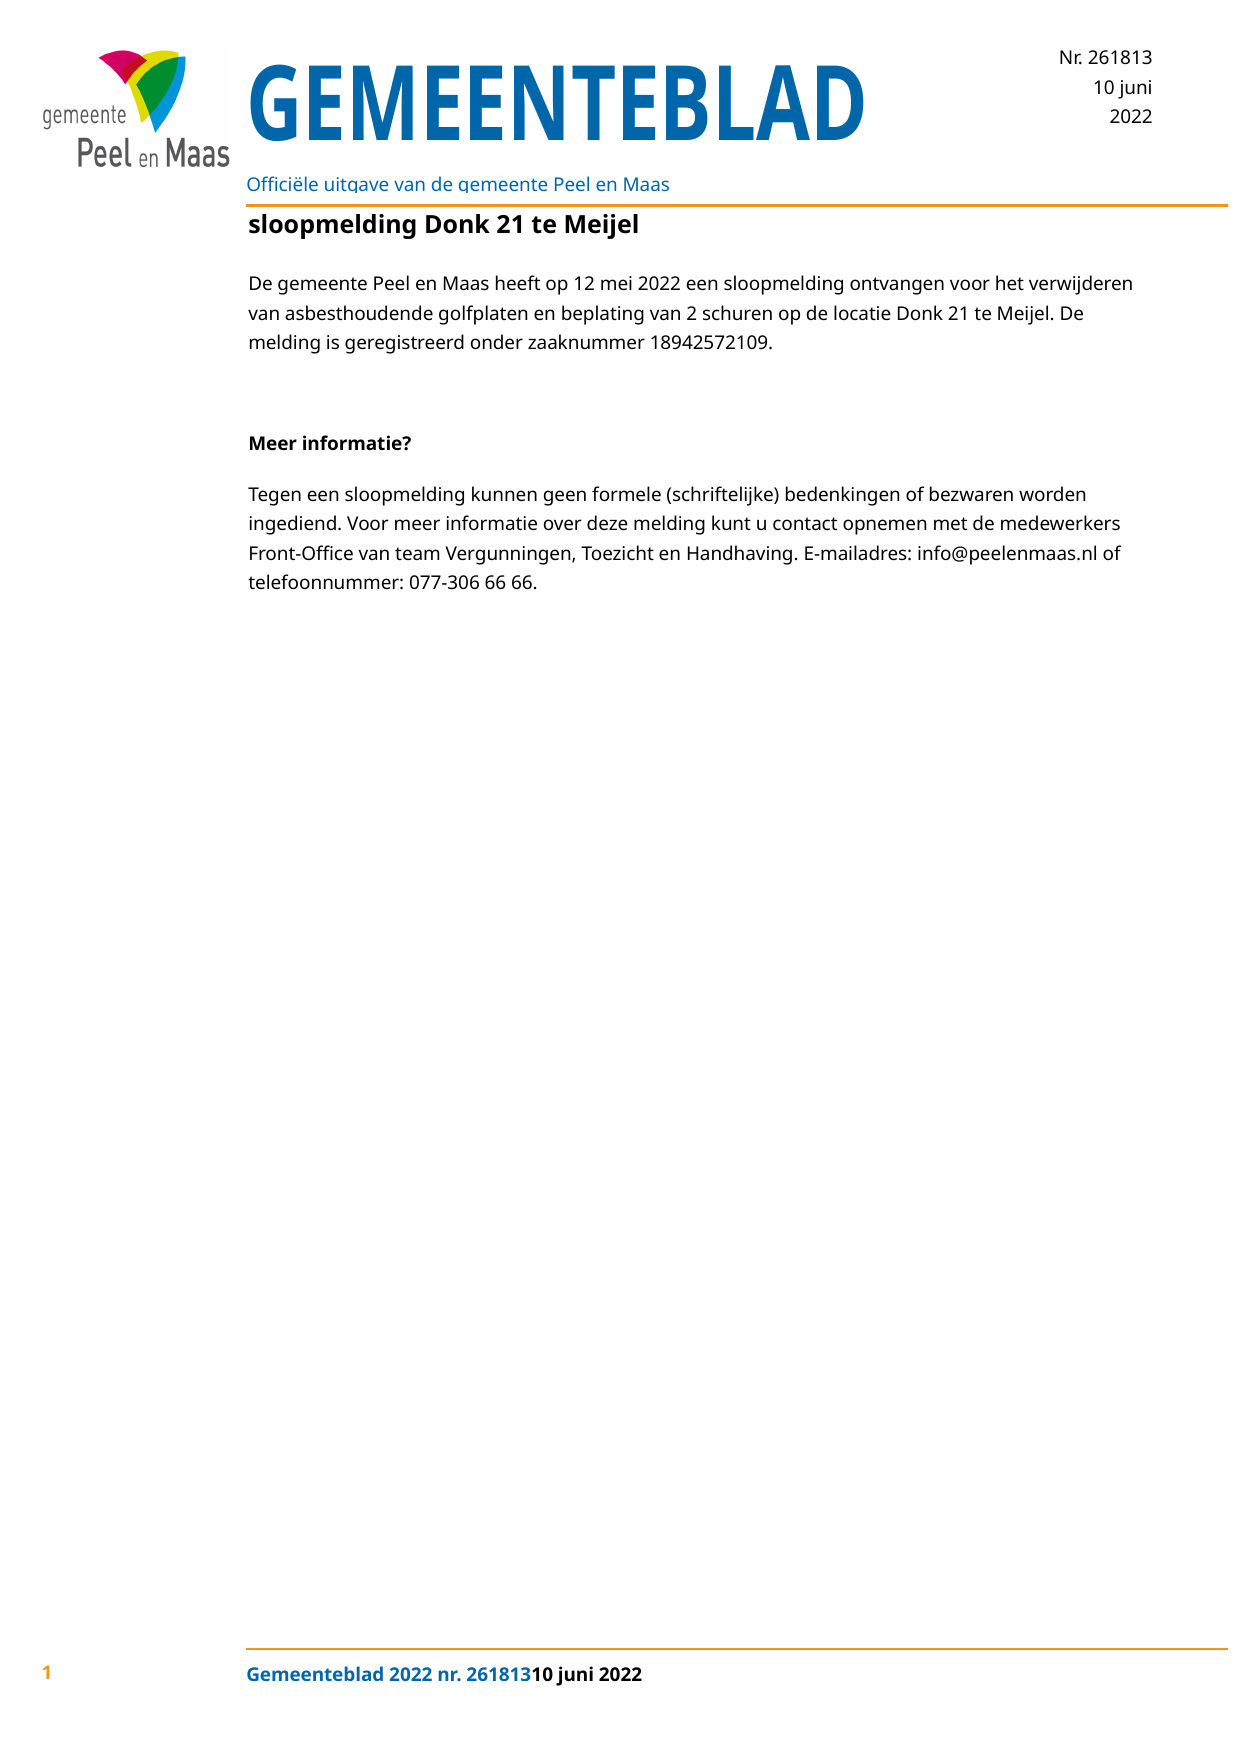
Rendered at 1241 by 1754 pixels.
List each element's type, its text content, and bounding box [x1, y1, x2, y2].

text Tegen een sloopmelding kunnen geen formele (schriftelijke) bedenkingen of bezwaren worden ingediend. Voor meer informatie over deze melding kunt u contact opnemen met de medewerkers Front-Office van team Vergunningen, Toezicht en Handhaving. E-mailadres: info@peelenmaas.nl of telefoonnummer: 077-306 66 66. [248, 481, 1152, 595]
text De gemeente Peel en Maas heeft op 12 mei 2022 een sloopmelding ontvangen voor het verwijderen van asbesthoudende golfplaten en beplating van 2 schuren op de locatie Donk 21 te Meijel. De melding is geregistreerd onder zaaknummer 18942572109. [248, 270, 1152, 355]
text Meer informatie? [248, 430, 1152, 456]
picture [41, 47, 231, 172]
text sloopmelding Donk 21 te Meijel [248, 207, 1152, 241]
